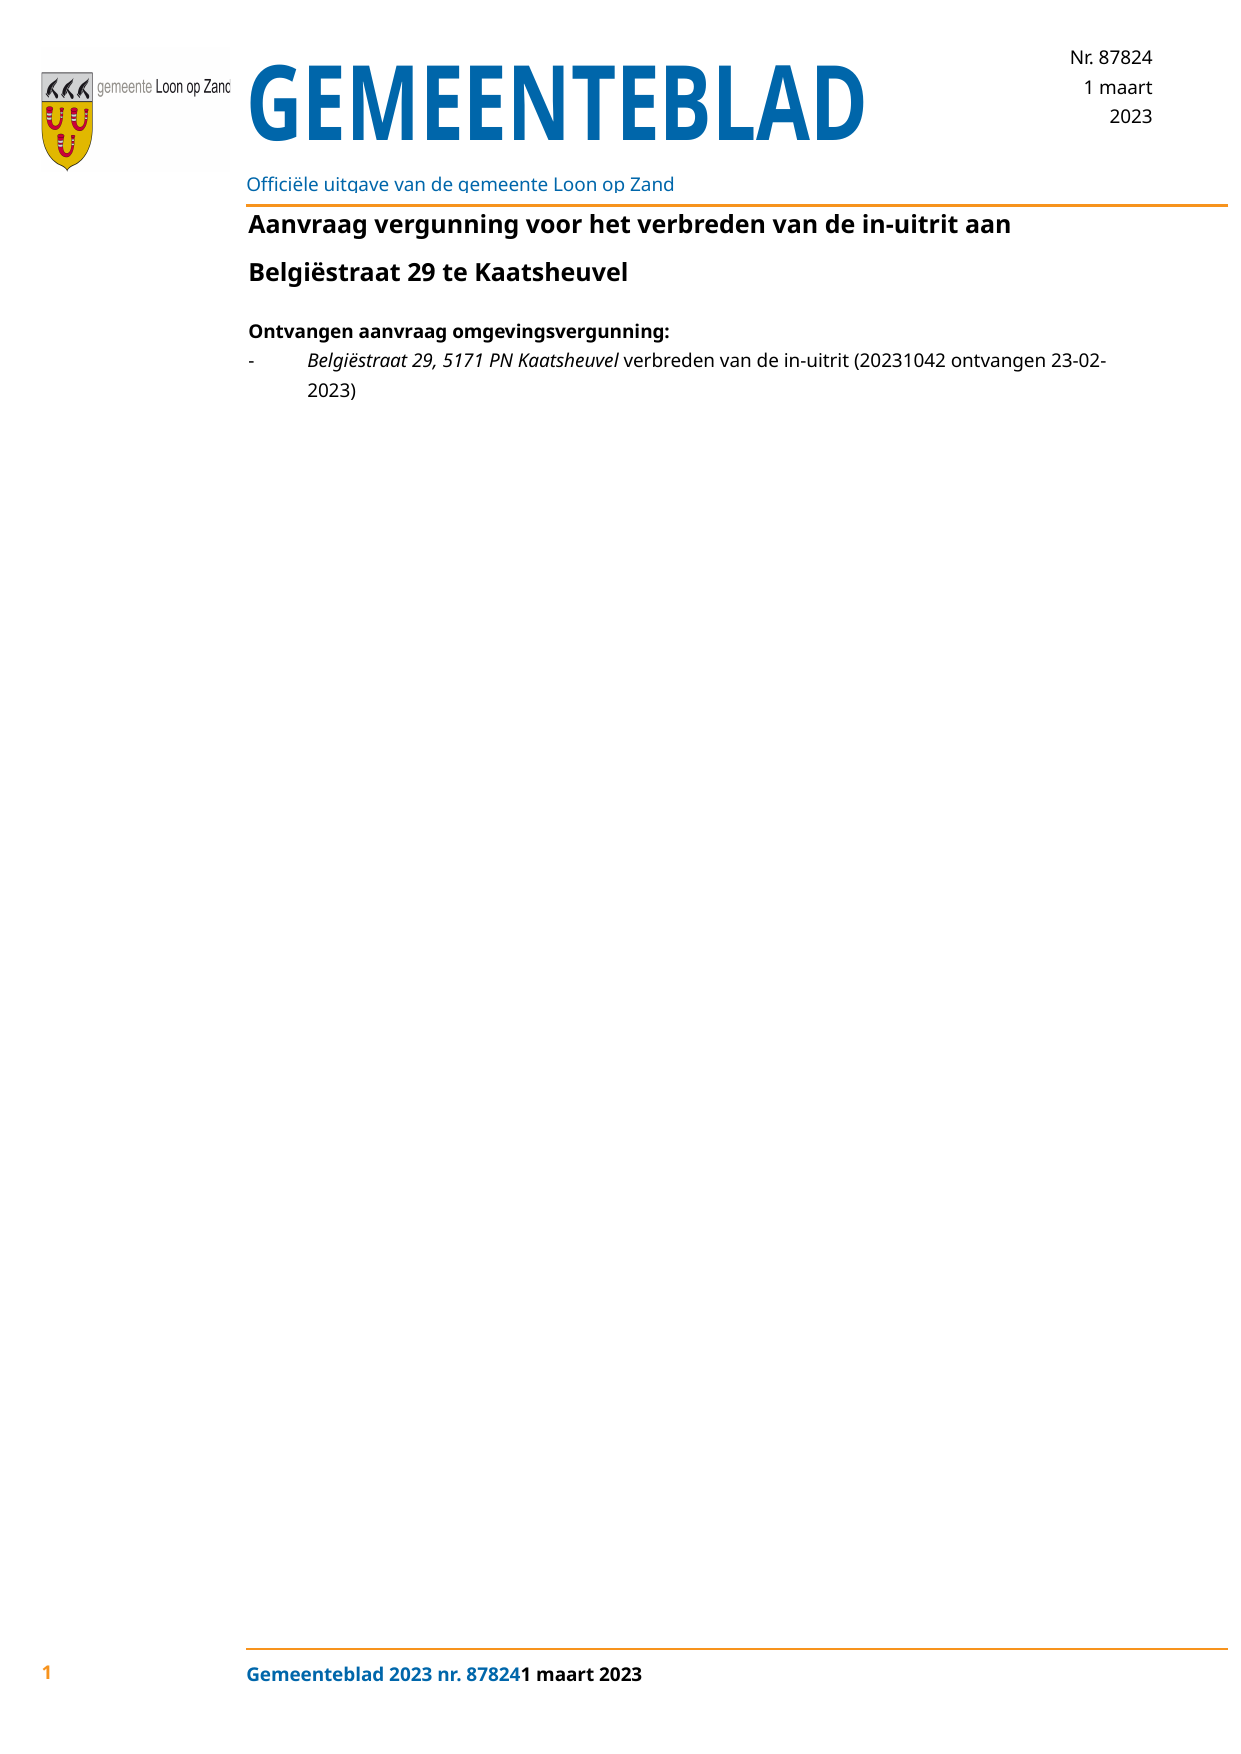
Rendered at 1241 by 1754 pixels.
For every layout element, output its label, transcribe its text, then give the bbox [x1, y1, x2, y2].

text Ontvangen aanvraag omgevingsvergunning: [248, 318, 1152, 344]
picture [41, 47, 231, 172]
list Belgiëstraat 29, 5171 PN Kaatsheuvel verbreden van de in-uitrit (20231042 ontvangen 23-02-2023) [248, 347, 1152, 403]
text Aanvraag vergunning voor het verbreden van de in-uitrit aan Belgiëstraat 29 te Kaatsheuvel [248, 207, 1152, 288]
